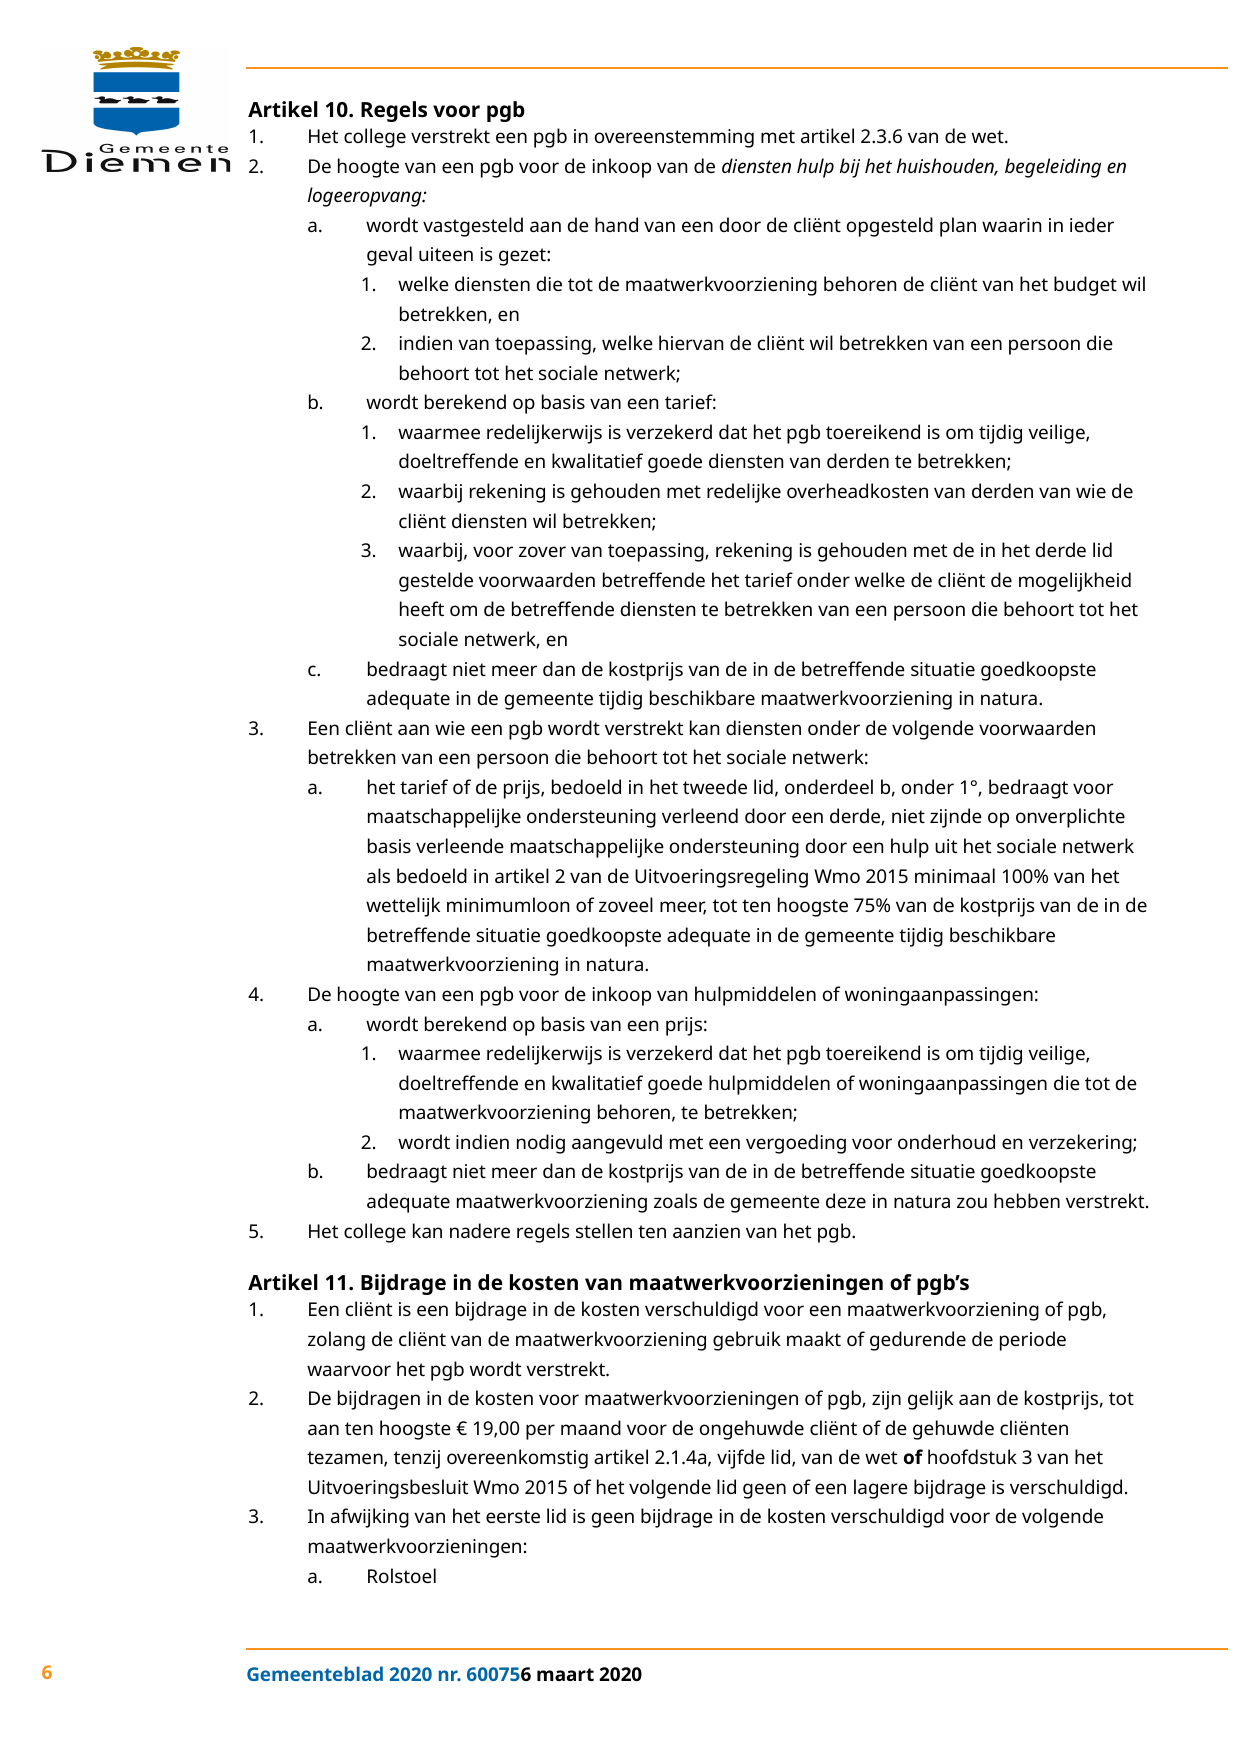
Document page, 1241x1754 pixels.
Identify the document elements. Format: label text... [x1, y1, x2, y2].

list bedraagt niet meer dan de kostprijs van de in de betreffende situatie goedkoopste adequate in de gemeente tijdig beschikbare maatwerkvoorziening in natura. [307, 656, 1152, 711]
text Artikel 11. Bijdrage in de kosten van maatwerkvoorzieningen of pgb’s [248, 1268, 1152, 1297]
list Het college kan nadere regels stellen ten aanzien van het pgb. [248, 1218, 1152, 1243]
list wordt berekend op basis van een prijs: [307, 1011, 1152, 1036]
list Een cliënt aan wie een pgb wordt verstrekt kan diensten onder de volgende voorwaarden betrekken van een persoon die behoort tot het sociale netwerk: [248, 715, 1152, 770]
list Een cliënt is een bijdrage in de kosten verschuldigd voor een maatwerkvoorziening of pgb, zolang de cliënt van de maatwerkvoorziening gebruik maakt of gedurende de periode waarvoor het pgb wordt verstrekt. [248, 1297, 1152, 1382]
text Artikel 10. Regels voor pgb [248, 95, 1152, 123]
list Het college verstrekt een pgb in overeenstemming met artikel 2.3.6 van de wet. [248, 123, 1152, 149]
list waarbij, voor zover van toepassing, rekening is gehouden met de in het derde lid gestelde voorwaarden betreffende het tarief onder welke de cliënt de mogelijkheid heeft om de betreffende diensten te betrekken van een persoon die behoort tot het sociale netwerk, en [361, 537, 1152, 652]
list De hoogte van een pgb voor de inkoop van de diensten hulp bij het huishouden, begeleiding en logeeropvang: [248, 153, 1152, 208]
list waarbij rekening is gehouden met redelijke overheadkosten van derden van wie de cliënt diensten wil betrekken; [361, 478, 1152, 533]
list De bijdragen in de kosten voor maatwerkvoorzieningen of pgb, zijn gelijk aan de kostprijs, tot aan ten hoogste € 19,00 per maand voor de ongehuwde cliënt of de gehuwde cliënten tezamen, tenzij overeenkomstig artikel 2.1.4a, vijfde lid, van de wet of hoofdstuk 3 van het Uitvoeringsbesluit Wmo 2015 of het volgende lid geen of een lagere bijdrage is verschuldigd. [248, 1385, 1152, 1500]
list De hoogte van een pgb voor de inkoop van hulpmiddelen of woningaanpassingen: [248, 981, 1152, 1007]
list waarmee redelijkerwijs is verzekerd dat het pgb toereikend is om tijdig veilige, doeltreffende en kwalitatief goede hulpmiddelen of woningaanpassingen die tot de maatwerkvoorziening behoren, te betrekken; [361, 1040, 1152, 1125]
list wordt indien nodig aangevuld met een vergoeding voor onderhoud en verzekering; [361, 1129, 1152, 1155]
list het tarief of de prijs, bedoeld in het tweede lid, onderdeel b, onder 1°, bedraagt voor maatschappelijke ondersteuning verleend door een derde, niet zijnde op onverplichte basis verleende maatschappelijke ondersteuning door een hulp uit het sociale netwerk als bedoeld in artikel 2 van de Uitvoeringsregeling Wmo 2015 minimaal 100% van het wettelijk minimumloon of zoveel meer, tot ten hoogste 75% van de kostprijs van de in de betreffende situatie goedkoopste adequate in de gemeente tijdig beschikbare maatwerkvoorziening in natura. [307, 774, 1152, 977]
list bedraagt niet meer dan de kostprijs van de in de betreffende situatie goedkoopste adequate maatwerkvoorziening zoals de gemeente deze in natura zou hebben verstrekt. [307, 1159, 1152, 1214]
list indien van toepassing, welke hiervan de cliënt wil betrekken van een persoon die behoort tot het sociale netwerk; [361, 330, 1152, 386]
list wordt berekend op basis van een tarief: [307, 389, 1152, 415]
list waarmee redelijkerwijs is verzekerd dat het pgb toereikend is om tijdig veilige, doeltreffende en kwalitatief goede diensten van derden te betrekken; [361, 419, 1152, 474]
list wordt vastgesteld aan de hand van een door de cliënt opgesteld plan waarin in ieder geval uiteen is gezet: [307, 212, 1152, 267]
list welke diensten die tot de maatwerkvoorziening behoren de cliënt van het budget wil betrekken, en [361, 271, 1152, 326]
list Rolstoel [307, 1563, 1152, 1589]
picture [41, 47, 231, 172]
list In afwijking van het eerste lid is geen bijdrage in de kosten verschuldigd voor de volgende maatwerkvoorzieningen: [248, 1504, 1152, 1559]
